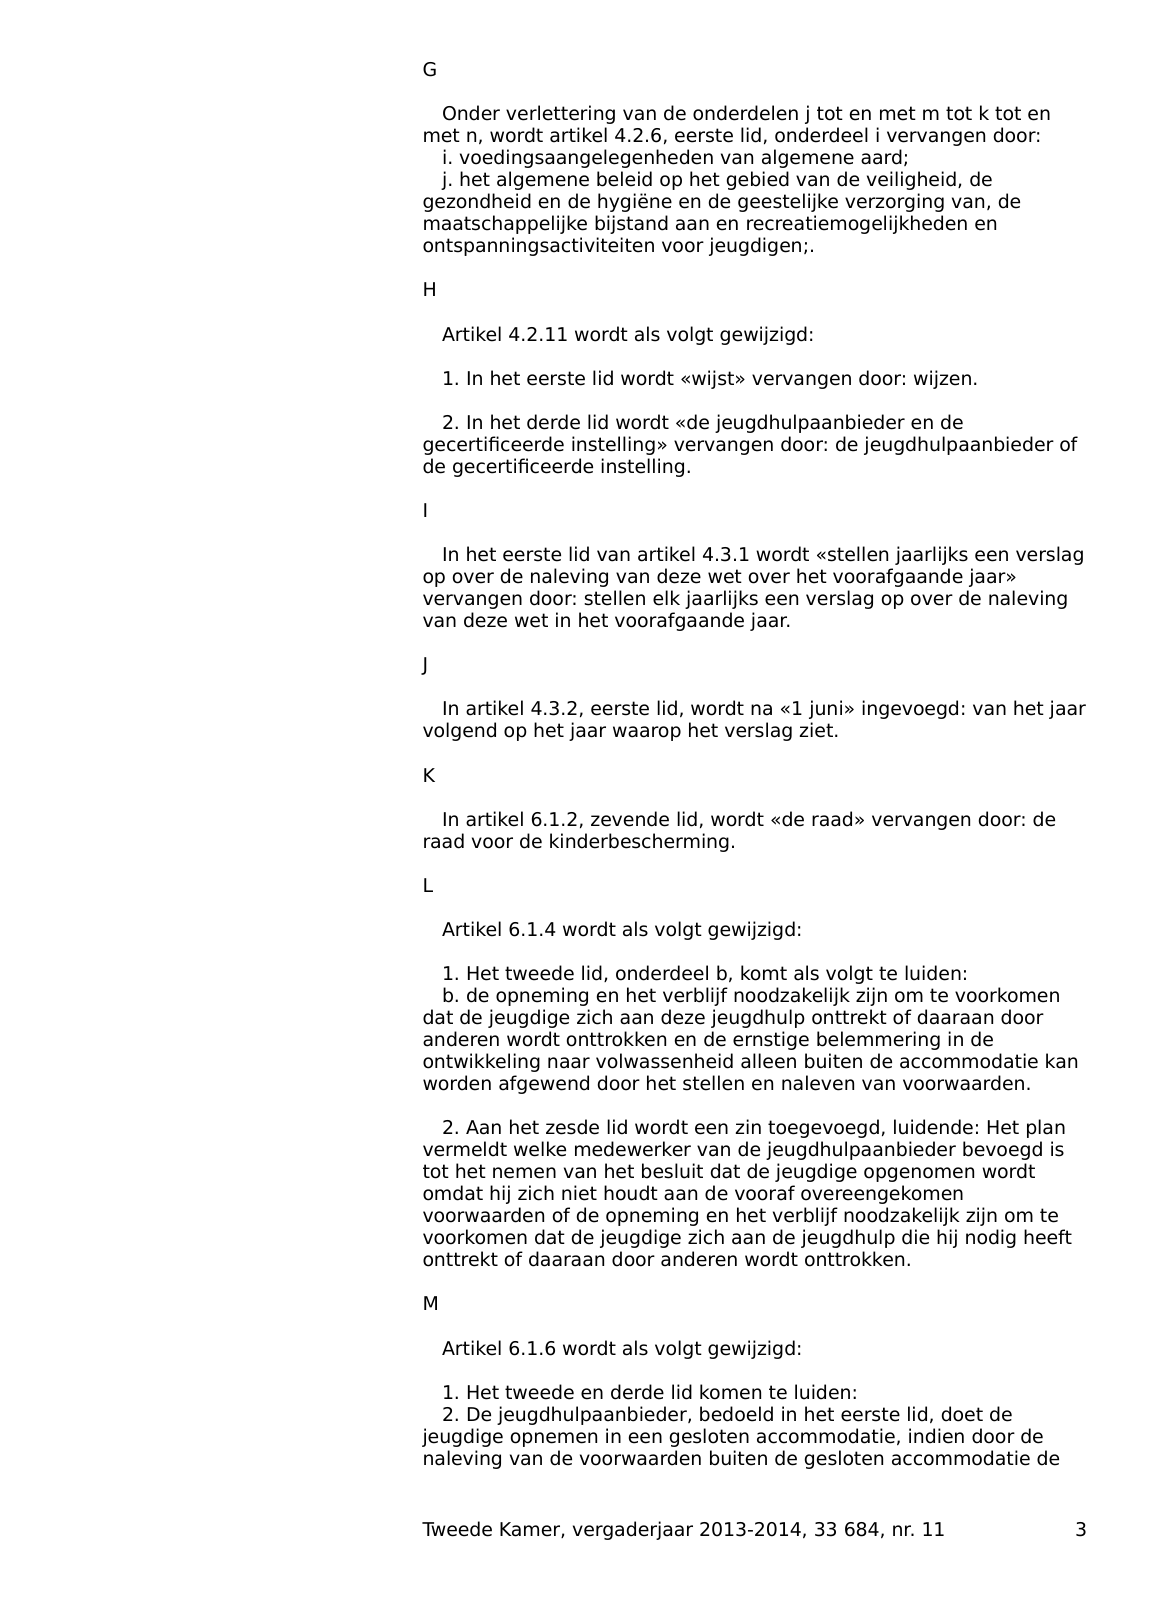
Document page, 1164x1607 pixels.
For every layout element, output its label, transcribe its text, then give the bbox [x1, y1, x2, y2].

text In artikel 6.1.2, zevende lid, wordt «de raad» vervangen door: de raad voor de kinderbescherming. [422, 809, 1087, 853]
text 2. Aan het zesde lid wordt een zin toegevoegd, luidende: Het plan vermeldt welke medewerker van de jeugdhulpaanbieder bevoegd is tot het nemen van het besluit dat de jeugdige opgenomen wordt omdat hij zich niet houdt aan de vooraf overeengekomen voorwaarden of de opneming en het verblijf noodzakelijk zijn om te voorkomen dat de jeugdige zich aan de jeugdhulp die hij nodig heeft onttrekt of daaraan door anderen wordt onttrokken. [422, 1117, 1087, 1271]
text Artikel 4.2.11 wordt als volgt gewijzigd: [422, 323, 1087, 345]
text 1. In het eerste lid wordt «wijst» vervangen door: wijzen. [422, 368, 1087, 389]
text 1. Het tweede lid, onderdeel b, komt als volgt te luiden: [422, 963, 1087, 985]
text In artikel 4.3.2, eerste lid, wordt na «1 juni» ingevoegd: van het jaar volgend op het jaar waarop het verslag ziet. [422, 698, 1087, 742]
subtitle G [422, 59, 1087, 81]
subtitle M [422, 1293, 1087, 1315]
text Onder verlettering van de onderdelen j tot en met m tot k tot en met n, wordt artikel 4.2.6, eerste lid, onderdeel i vervangen door: [422, 103, 1087, 147]
subtitle L [422, 875, 1087, 897]
text In het eerste lid van artikel 4.3.1 wordt «stellen jaarlijks een verslag op over de naleving van deze wet over het voorafgaande jaar» vervangen door: stellen elk jaarlijks een verslag op over de naleving van deze wet in het voorafgaande jaar. [422, 544, 1087, 632]
text 2. In het derde lid wordt «de jeugdhulpaanbieder en de gecertificeerde instelling» vervangen door: de jeugdhulpaanbieder of de gecertificeerde instelling. [422, 412, 1087, 478]
subtitle K [422, 764, 1087, 786]
text Artikel 6.1.4 wordt als volgt gewijzigd: [422, 919, 1087, 941]
subtitle H [422, 279, 1087, 301]
text 1. Het tweede en derde lid komen te luiden: [422, 1382, 1087, 1403]
subtitle I [422, 500, 1087, 522]
subtitle J [422, 654, 1087, 676]
text i. voedingsaangelegenheden van algemene aard; [422, 147, 1087, 169]
text b. de opneming en het verblijf noodzakelijk zijn om te voorkomen dat de jeugdige zich aan deze jeugdhulp onttrekt of daaraan door anderen wordt onttrokken en de ernstige belemmering in de ontwikkeling naar volwassenheid alleen buiten de accommodatie kan worden afgewend door het stellen en naleven van voorwaarden. [422, 985, 1087, 1095]
text 2. De jeugdhulpaanbieder, bedoeld in het eerste lid, doet de jeugdige opnemen in een gesloten accommodatie, indien door de naleving van de voorwaarden buiten de gesloten accommodatie de [422, 1403, 1087, 1469]
text Artikel 6.1.6 wordt als volgt gewijzigd: [422, 1337, 1087, 1359]
text j. het algemene beleid op het gebied van de veiligheid, de gezondheid en de hygiëne en de geestelijke verzorging van, de maatschappelijke bijstand aan en recreatiemogelijkheden en ontspanningsactiviteiten voor jeugdigen;. [422, 169, 1087, 257]
